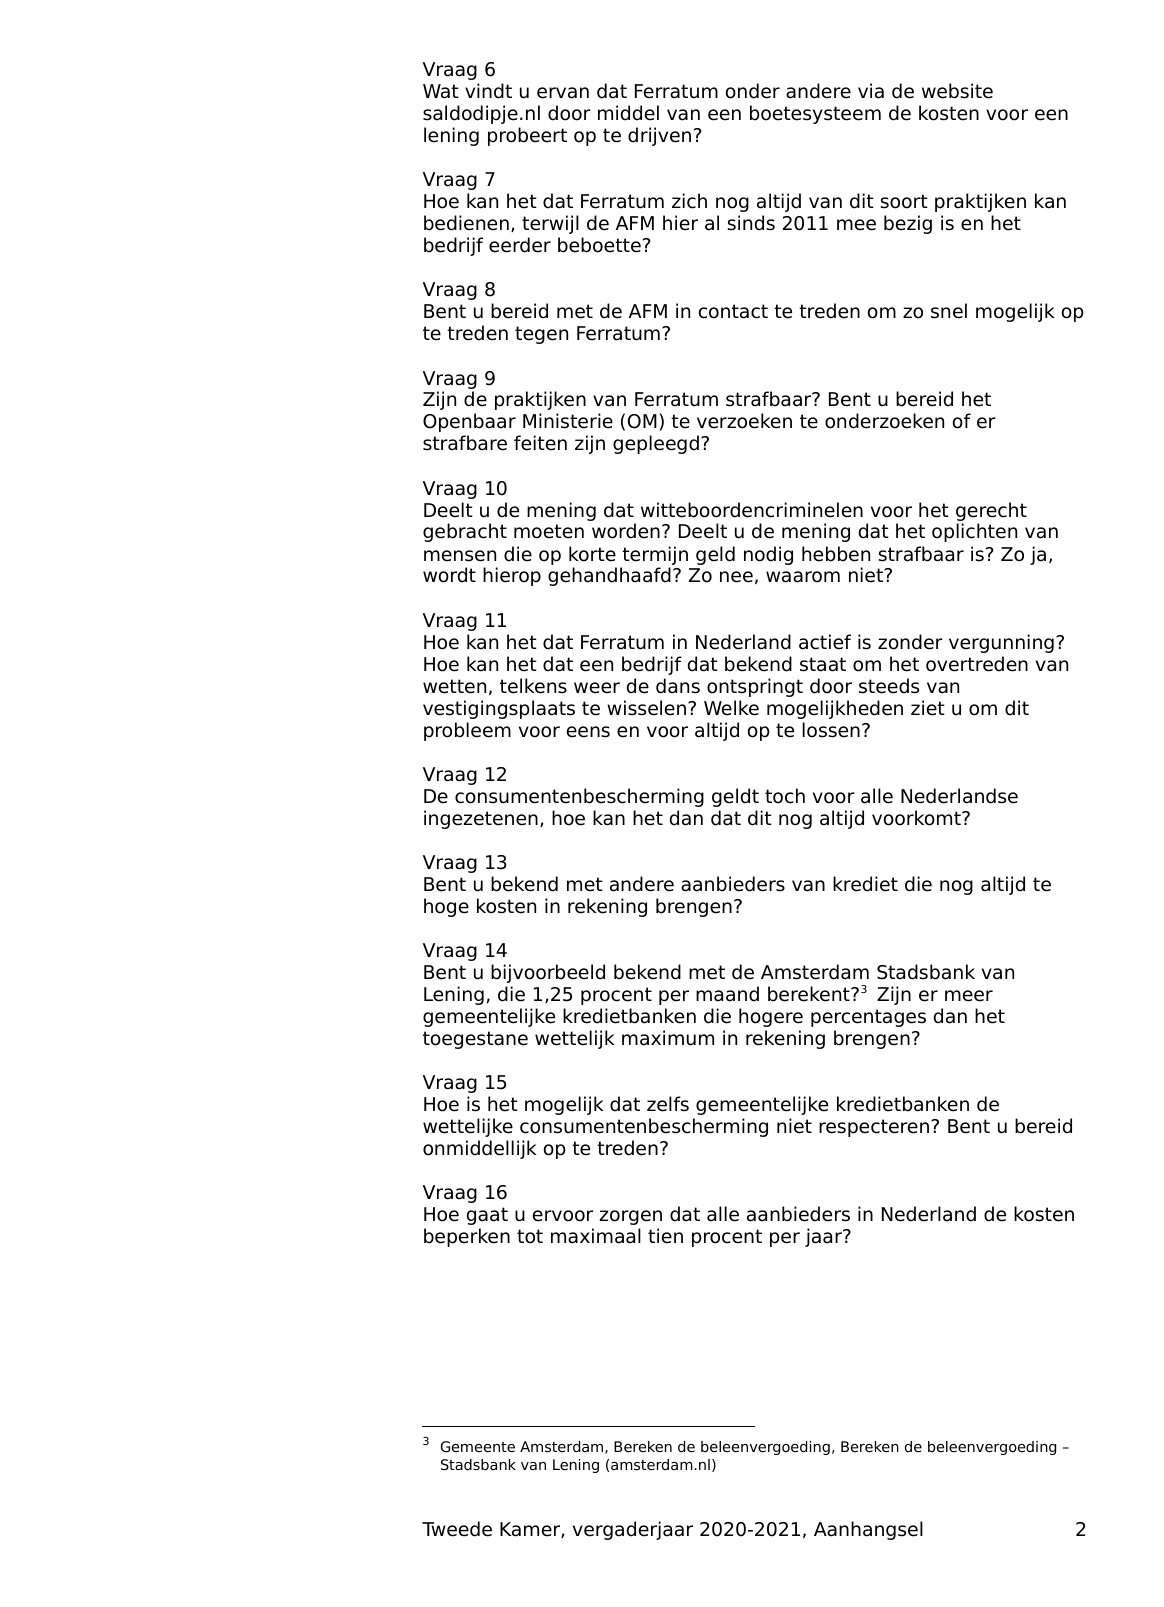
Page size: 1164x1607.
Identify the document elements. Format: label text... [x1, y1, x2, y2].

text Hoe gaat u ervoor zorgen dat alle aanbieders in Nederland de kosten beperken tot maximaal tien procent per jaar? [422, 1204, 1087, 1248]
text Bent u bijvoorbeeld bekend met de Amsterdam Stadsbank van Lening, die 1,25 procent per maand berekent? Zijn er meer gemeentelijke kredietbanken die hogere percentages dan het toegestane wettelijk maximum in rekening brengen? [422, 962, 1087, 1050]
text Vraag 15 [422, 1072, 1087, 1094]
text Vraag 13 [422, 852, 1087, 874]
text Vraag 16 [422, 1182, 1087, 1204]
text Vraag 11 [422, 609, 1087, 632]
text Gemeente Amsterdam, Bereken de beleenvergoeding, Bereken de beleenvergoeding – Stadsbank van Lening (amsterdam.nl) [422, 1435, 1087, 1474]
text Vraag 7 [422, 169, 1087, 191]
text Hoe kan het dat Ferratum zich nog altijd van dit soort praktijken kan bedienen, terwijl de AFM hier al sinds 2011 mee bezig is en het bedrijf eerder beboette? [422, 191, 1087, 257]
text Deelt u de mening dat witteboordencriminelen voor het gerecht gebracht moeten worden? Deelt u de mening dat het oplichten van mensen die op korte termijn geld nodig hebben strafbaar is? Zo ja, wordt hierop gehandhaafd? Zo nee, waarom niet? [422, 499, 1087, 587]
text Zijn de praktijken van Ferratum strafbaar? Bent u bereid het Openbaar Ministerie (OM) te verzoeken te onderzoeken of er strafbare feiten zijn gepleegd? [422, 389, 1087, 455]
text Bent u bereid met de AFM in contact te treden om zo snel mogelijk op te treden tegen Ferratum? [422, 301, 1087, 345]
text Vraag 10 [422, 477, 1087, 499]
text Vraag 6 [422, 59, 1087, 81]
text Bent u bekend met andere aanbieders van krediet die nog altijd te hoge kosten in rekening brengen? [422, 874, 1087, 918]
text Vraag 8 [422, 279, 1087, 301]
text Vraag 14 [422, 940, 1087, 962]
text Wat vindt u ervan dat Ferratum onder andere via de website saldodipje.nl door middel van een boetesysteem de kosten voor een lening probeert op te drijven? [422, 81, 1087, 147]
text Hoe kan het dat Ferratum in Nederland actief is zonder vergunning? Hoe kan het dat een bedrijf dat bekend staat om het overtreden van wetten, telkens weer de dans ontspringt door steeds van vestigingsplaats te wisselen? Welke mogelijkheden ziet u om dit probleem voor eens en voor altijd op te lossen? [422, 632, 1087, 741]
text Vraag 9 [422, 367, 1087, 389]
text De consumentenbescherming geldt toch voor alle Nederlandse ingezetenen, hoe kan het dan dat dit nog altijd voorkomt? [422, 786, 1087, 829]
text Vraag 12 [422, 764, 1087, 786]
text Hoe is het mogelijk dat zelfs gemeentelijke kredietbanken de wettelijke consumentenbescherming niet respecteren? Bent u bereid onmiddellijk op te treden? [422, 1094, 1087, 1160]
